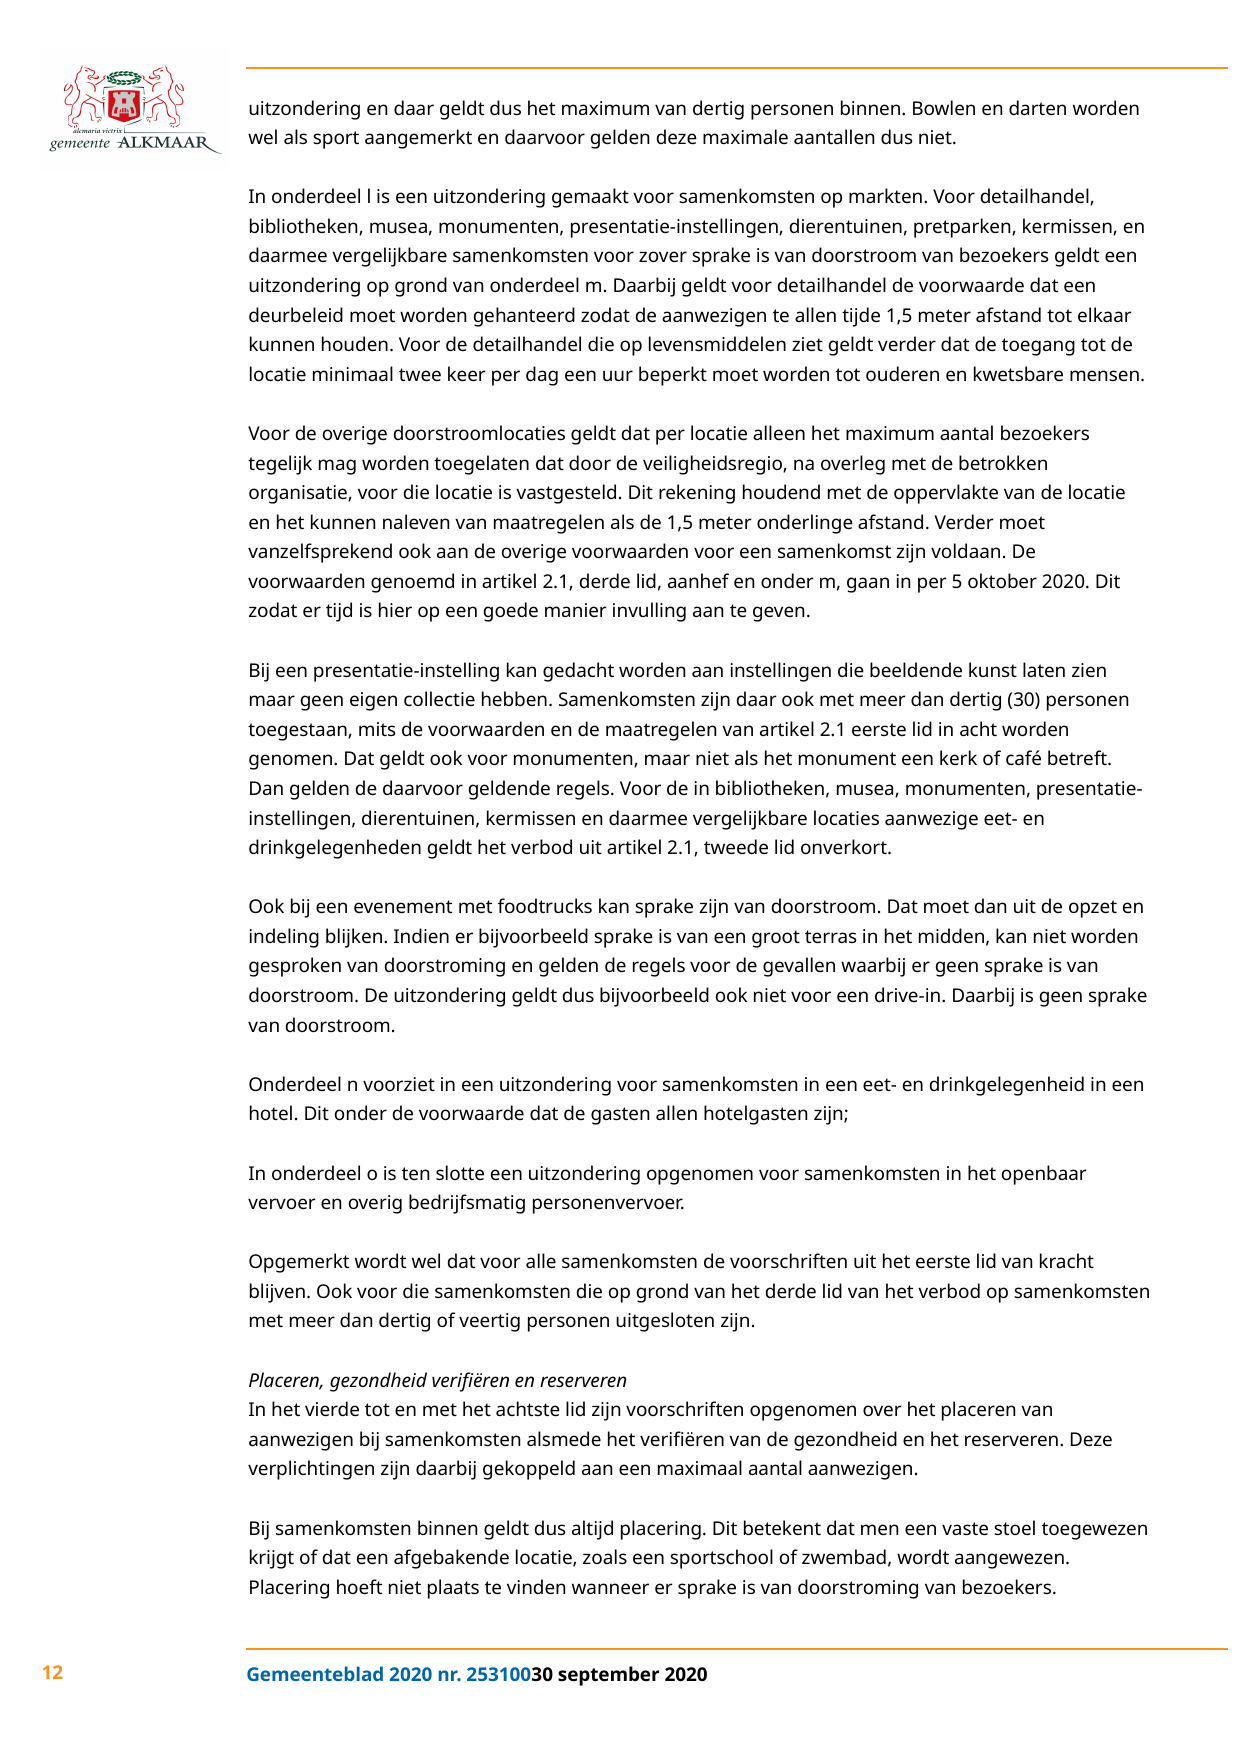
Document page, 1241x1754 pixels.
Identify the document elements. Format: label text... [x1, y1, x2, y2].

text Ook bij een evenement met foodtrucks kan sprake zijn van doorstroom. Dat moet dan uit de opzet en indeling blijken. Indien er bijvoorbeeld sprake is van een groot terras in het midden, kan niet worden gesproken van doorstroming en gelden de regels voor de gevallen waarbij er geen sprake is van doorstroom. De uitzondering geldt dus bijvoorbeeld ook niet voor een drive-in. Daarbij is geen sprake van doorstroom. [248, 893, 1152, 1038]
text uitzondering en daar geldt dus het maximum van dertig personen binnen. Bowlen en darten worden wel als sport aangemerkt en daarvoor gelden deze maximale aantallen dus niet. [248, 95, 1152, 150]
text Onderdeel n voorziet in een uitzondering voor samenkomsten in een eet- en drinkgelegenheid in een hotel. Dit onder de voorwaarde dat de gasten allen hotelgasten zijn; [248, 1071, 1152, 1126]
text In onderdeel l is een uitzondering gemaakt voor samenkomsten op markten. Voor detailhandel, bibliotheken, musea, monumenten, presentatie-instellingen, dierentuinen, pretparken, kermissen, en daarmee vergelijkbare samenkomsten voor zover sprake is van doorstroom van bezoekers geldt een uitzondering op grond van onderdeel m. Daarbij geldt voor detailhandel de voorwaarde dat een deurbeleid moet worden gehanteerd zodat de aanwezigen te allen tijde 1,5 meter afstand tot elkaar kunnen houden. Voor de detailhandel die op levensmiddelen ziet geldt verder dat de toegang tot de locatie minimaal twee keer per dag een uur beperkt moet worden tot ouderen en kwetsbare mensen. [248, 183, 1152, 387]
text In onderdeel o is ten slotte een uitzondering opgenomen voor samenkomsten in het openbaar vervoer en overig bedrijfsmatig personenvervoer. [248, 1160, 1152, 1215]
text Bij een presentatie-instelling kan gedacht worden aan instellingen die beeldende kunst laten zien maar geen eigen collectie hebben. Samenkomsten zijn daar ook met meer dan dertig (30) personen toegestaan, mits de voorwaarden en de maatregelen van artikel 2.1 eerste lid in acht worden genomen. Dat geldt ook voor monumenten, maar niet als het monument een kerk of café betreft. Dan gelden de daarvoor geldende regels. Voor de in bibliotheken, musea, monumenten, presentatie-instellingen, dierentuinen, kermissen en daarmee vergelijkbare locaties aanwezige eet- en drinkgelegenheden geldt het verbod uit artikel 2.1, tweede lid onverkort. [248, 657, 1152, 860]
text In het vierde tot en met het achtste lid zijn voorschriften opgenomen over het placeren van aanwezigen bij samenkomsten alsmede het verifiëren van de gezondheid en het reserveren. Deze verplichtingen zijn daarbij gekoppeld aan een maximaal aantal aanwezigen. [248, 1396, 1152, 1481]
text Bij samenkomsten binnen geldt dus altijd placering. Dit betekent dat men een vaste stoel toegewezen krijgt of dat een afgebakende locatie, zoals een sportschool of zwembad, wordt aangewezen. Placering hoeft niet plaats te vinden wanneer er sprake is van doorstroming van bezoekers. [248, 1515, 1152, 1600]
text Voor de overige doorstroomlocaties geldt dat per locatie alleen het maximum aantal bezoekers tegelijk mag worden toegelaten dat door de veiligheidsregio, na overleg met de betrokken organisatie, voor die locatie is vastgesteld. Dit rekening houdend met de oppervlakte van de locatie en het kunnen naleven van maatregelen als de 1,5 meter onderlinge afstand. Verder moet vanzelfsprekend ook aan de overige voorwaarden voor een samenkomst zijn voldaan. De voorwaarden genoemd in artikel 2.1, derde lid, aanhef en onder m, gaan in per 5 oktober 2020. Dit zodat er tijd is hier op een goede manier invulling aan te geven. [248, 420, 1152, 623]
picture [41, 47, 231, 172]
text Placeren, gezondheid verifiëren en reserveren [248, 1367, 1152, 1393]
text Opgemerkt wordt wel dat voor alle samenkomsten de voorschriften uit het eerste lid van kracht blijven. Ook voor die samenkomsten die op grond van het derde lid van het verbod op samenkomsten met meer dan dertig of veertig personen uitgesloten zijn. [248, 1248, 1152, 1333]
